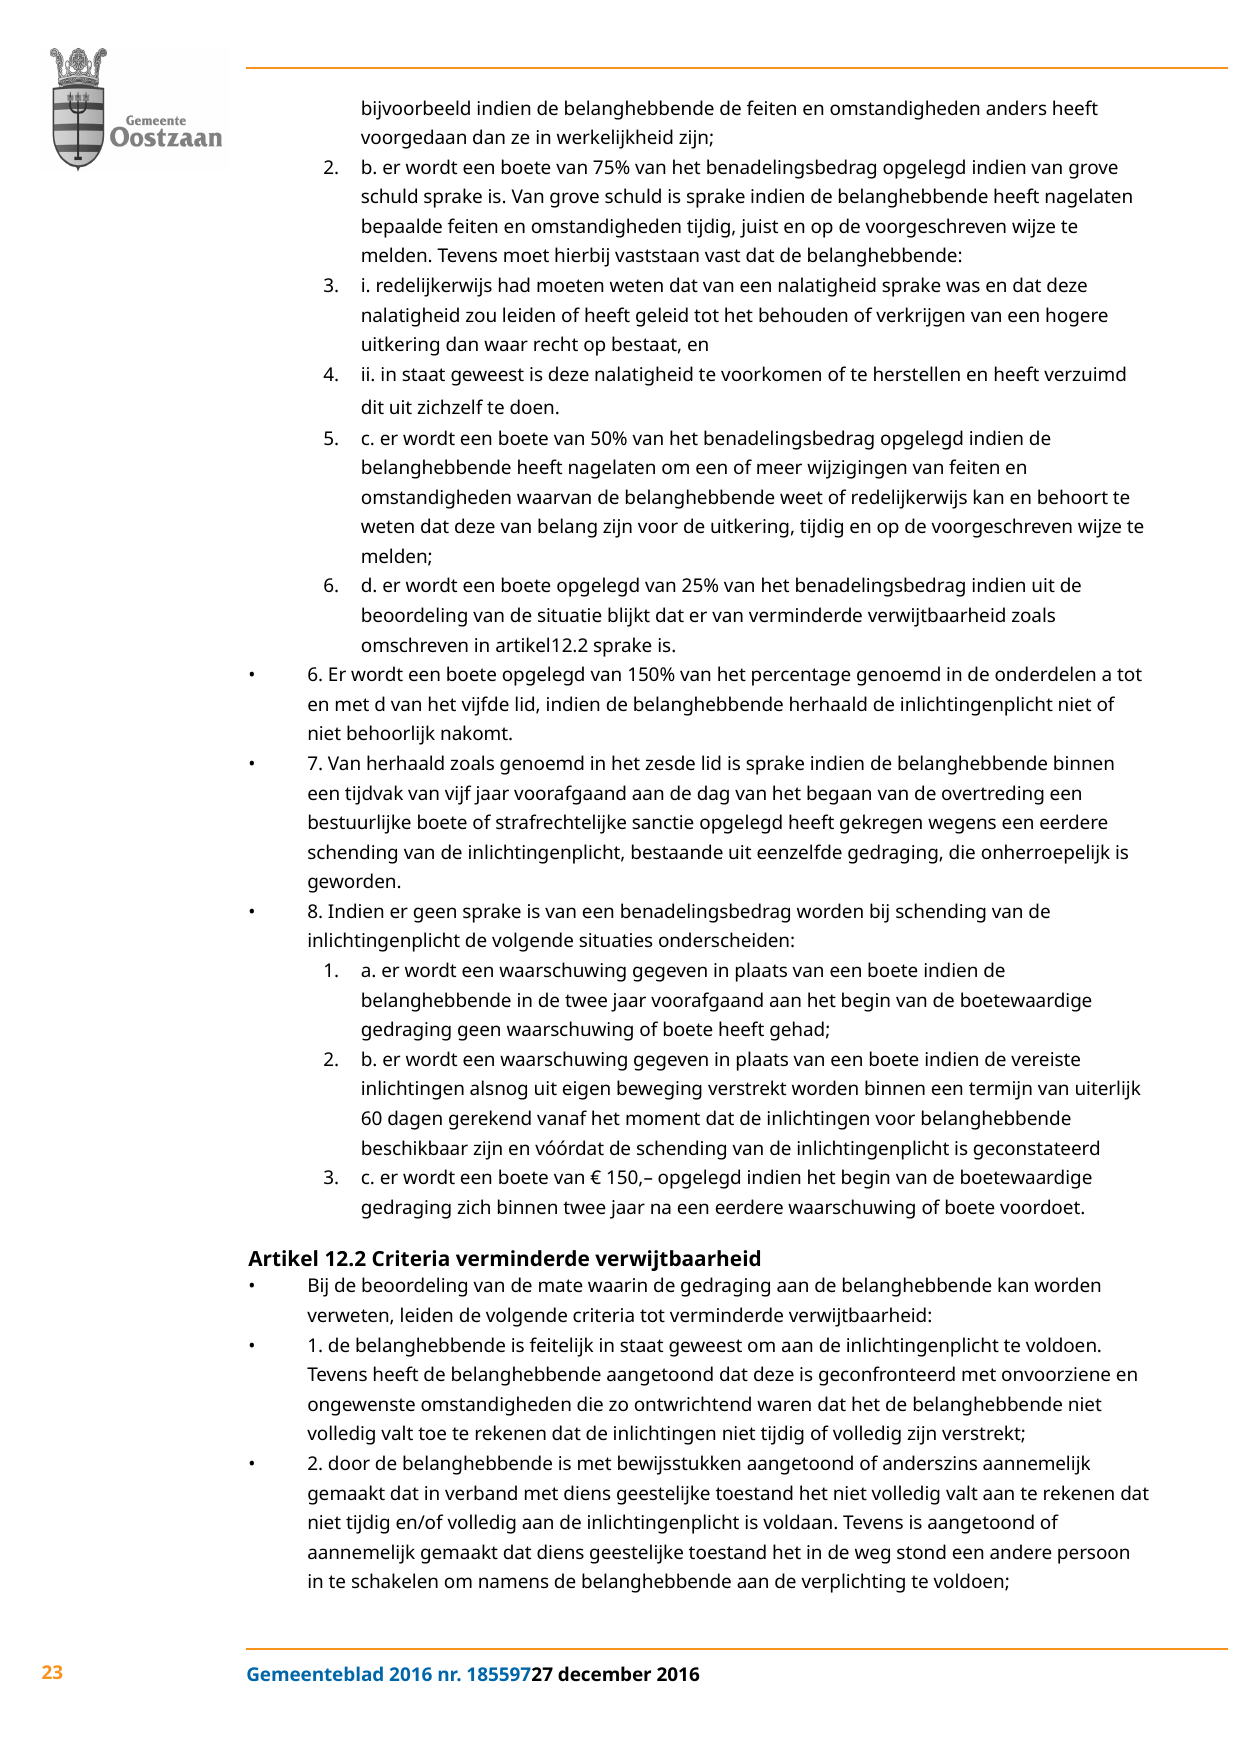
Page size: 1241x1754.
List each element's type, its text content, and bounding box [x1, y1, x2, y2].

list c. er wordt een boete van € 150,– opgelegd indien het begin van de boetewaardige gedraging zich binnen twee jaar na een eerdere waarschuwing of boete voordoet. [323, 1164, 1152, 1219]
picture [41, 47, 231, 172]
list bijvoorbeeld indien de belanghebbende de feiten en omstandigheden anders heeft voorgedaan dan ze in werkelijkheid zijn; [323, 95, 1152, 150]
list d. er wordt een boete opgelegd van 25% van het benadelingsbedrag indien uit de beoordeling van de situatie blijkt dat er van verminderde verwijtbaarheid zoals omschreven in artikel12.2 sprake is. [323, 573, 1152, 657]
list 1. de belanghebbende is feitelijk in staat geweest om aan de inlichtingenplicht te voldoen. Tevens heeft de belanghebbende aangetoond dat deze is geconfronteerd met onvoorziene en ongewenste omstandigheden die zo ontwrichtend waren dat het de belanghebbende niet volledig valt toe te rekenen dat de inlichtingen niet tijdig of volledig zijn verstrekt; [248, 1332, 1152, 1446]
list a. er wordt een waarschuwing gegeven in plaats van een boete indien de belanghebbende in de twee jaar voorafgaand aan het begin van de boetewaardige gedraging geen waarschuwing of boete heeft gehad; [323, 957, 1152, 1042]
list Bij de beoordeling van de mate waarin de gedraging aan de belanghebbende kan worden verweten, leiden de volgende criteria tot verminderde verwijtbaarheid: [248, 1273, 1152, 1328]
list 8. Indien er geen sprake is van een benadelingsbedrag worden bij schending van de inlichtingenplicht de volgende situaties onderscheiden: [248, 898, 1152, 953]
list ii. in staat geweest is deze nalatigheid te voorkomen of te herstellen en heeft verzuimd dit uit zichzelf te doen. [323, 361, 1152, 420]
list 2. door de belanghebbende is met bewijsstukken aangetoond of anderszins aannemelijk gemaakt dat in verband met diens geestelijke toestand het niet volledig valt aan te rekenen dat niet tijdig en/of volledig aan de inlichtingenplicht is voldaan. Tevens is aangetoond of aannemelijk gemaakt dat diens geestelijke toestand het in de weg stond een andere persoon in te schakelen om namens de belanghebbende aan de verplichting te voldoen; [248, 1450, 1152, 1594]
list i. redelijkerwijs had moeten weten dat van een nalatigheid sprake was en dat deze nalatigheid zou leiden of heeft geleid tot het behouden of verkrijgen van een hogere uitkering dan waar recht op bestaat, en [323, 272, 1152, 357]
list b. er wordt een boete van 75% van het benadelingsbedrag opgelegd indien van grove schuld sprake is. Van grove schuld is sprake indien de belanghebbende heeft nagelaten bepaalde feiten en omstandigheden tijdig, juist en op de voorgeschreven wijze te melden. Tevens moet hierbij vaststaan vast dat de belanghebbende: [323, 154, 1152, 268]
list c. er wordt een boete van 50% van het benadelingsbedrag opgelegd indien de belanghebbende heeft nagelaten om een of meer wijzigingen van feiten en omstandigheden waarvan de belanghebbende weet of redelijkerwijs kan en behoort te weten dat deze van belang zijn voor de uitkering, tijdig en op de voorgeschreven wijze te melden; [323, 425, 1152, 569]
list 6. Er wordt een boete opgelegd van 150% van het percentage genoemd in de onderdelen a tot en met d van het vijfde lid, indien de belanghebbende herhaald de inlichtingenplicht niet of niet behoorlijk nakomt. [248, 661, 1152, 746]
text Artikel 12.2 Criteria verminderde verwijtbaarheid [248, 1244, 1152, 1273]
list b. er wordt een waarschuwing gegeven in plaats van een boete indien de vereiste inlichtingen alsnog uit eigen beweging verstrekt worden binnen een termijn van uiterlijk 60 dagen gerekend vanaf het moment dat de inlichtingen voor belanghebbende beschikbaar zijn en vóórdat de schending van de inlichtingenplicht is geconstateerd [323, 1046, 1152, 1160]
list 7. Van herhaald zoals genoemd in het zesde lid is sprake indien de belanghebbende binnen een tijdvak van vijf jaar voorafgaand aan de dag van het begaan van de overtreding een bestuurlijke boete of strafrechtelijke sanctie opgelegd heeft gekregen wegens een eerdere schending van de inlichtingenplicht, bestaande uit eenzelfde gedraging, die onherroepelijk is geworden. [248, 750, 1152, 894]
